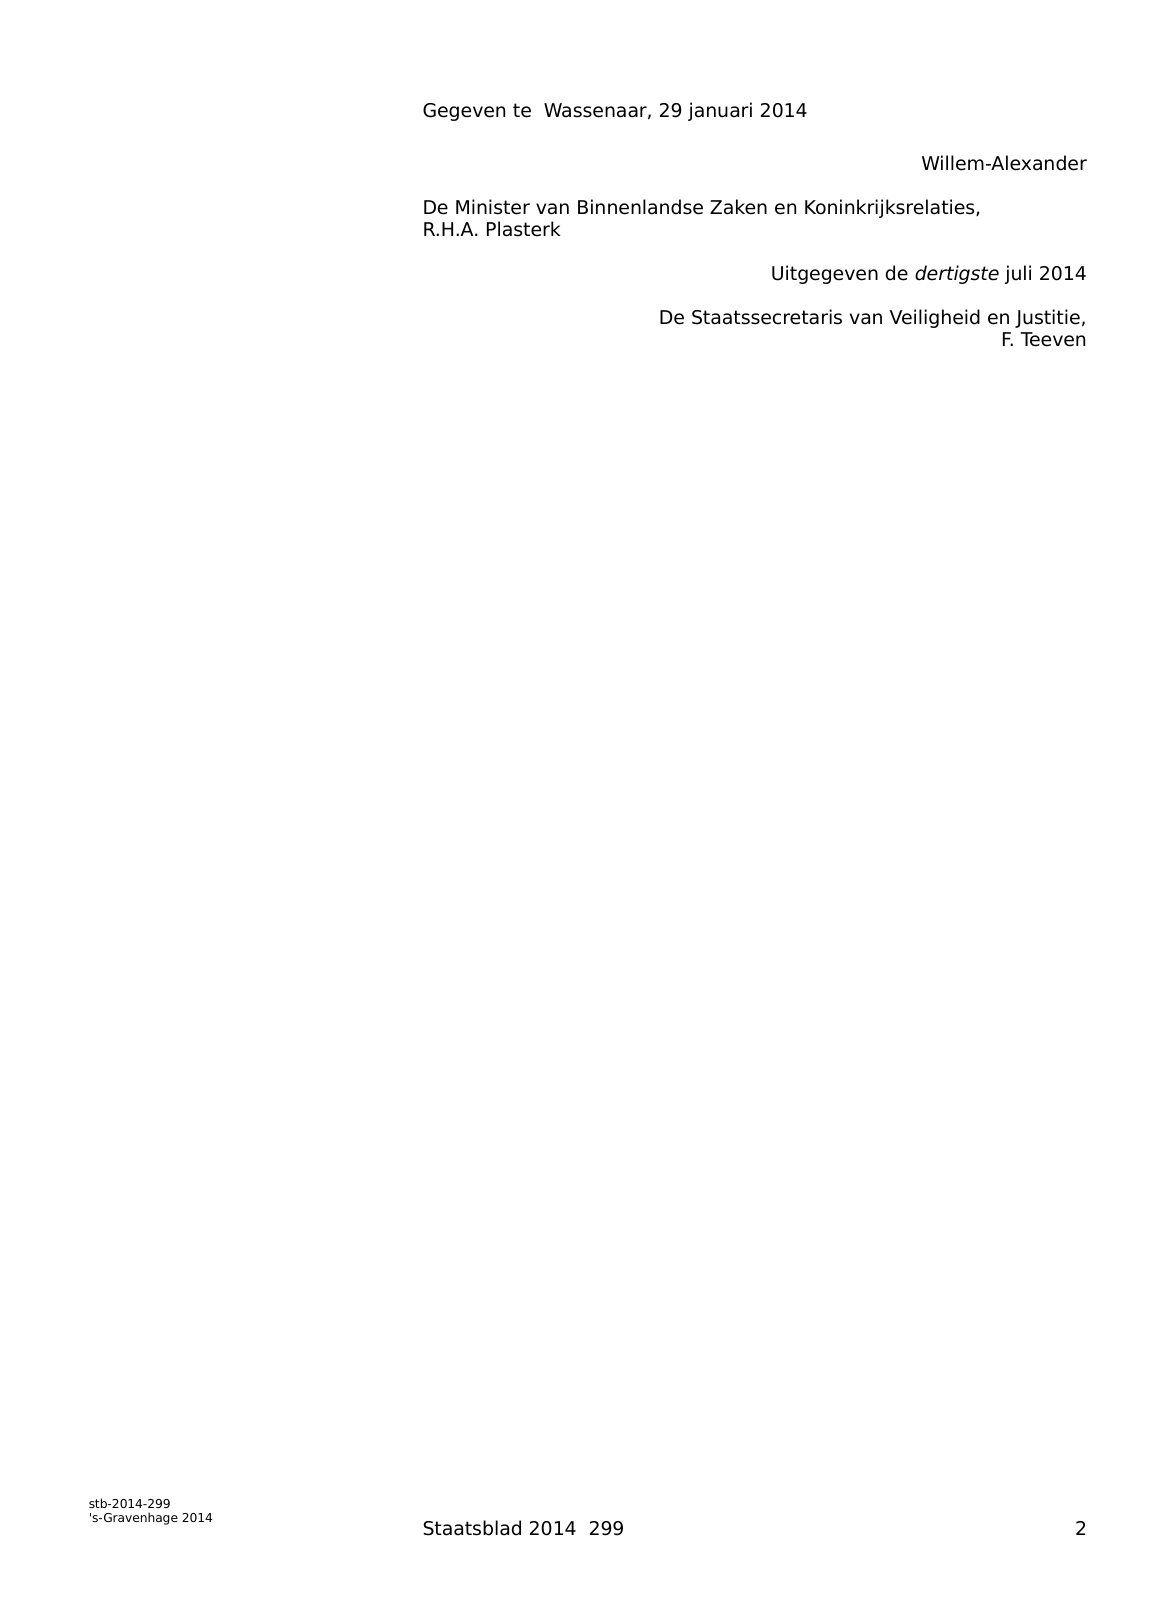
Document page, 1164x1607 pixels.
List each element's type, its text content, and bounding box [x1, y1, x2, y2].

text Uitgegeven de dertigste juli 2014 [422, 263, 1087, 285]
text De Staatssecretaris van Veiligheid en Justitie, F. Teeven [422, 307, 1087, 351]
text 's-Gravenhage 2014 [88, 1511, 323, 1525]
text Willem-Alexander [422, 152, 1087, 174]
text De Minister van Binnenlandse Zaken en Koninkrijksrelaties, R.H.A. Plasterk [422, 197, 1087, 241]
text Gegeven te Wassenaar, 29 januari 2014 [422, 100, 1087, 122]
text stb-2014-299 [88, 1497, 323, 1511]
